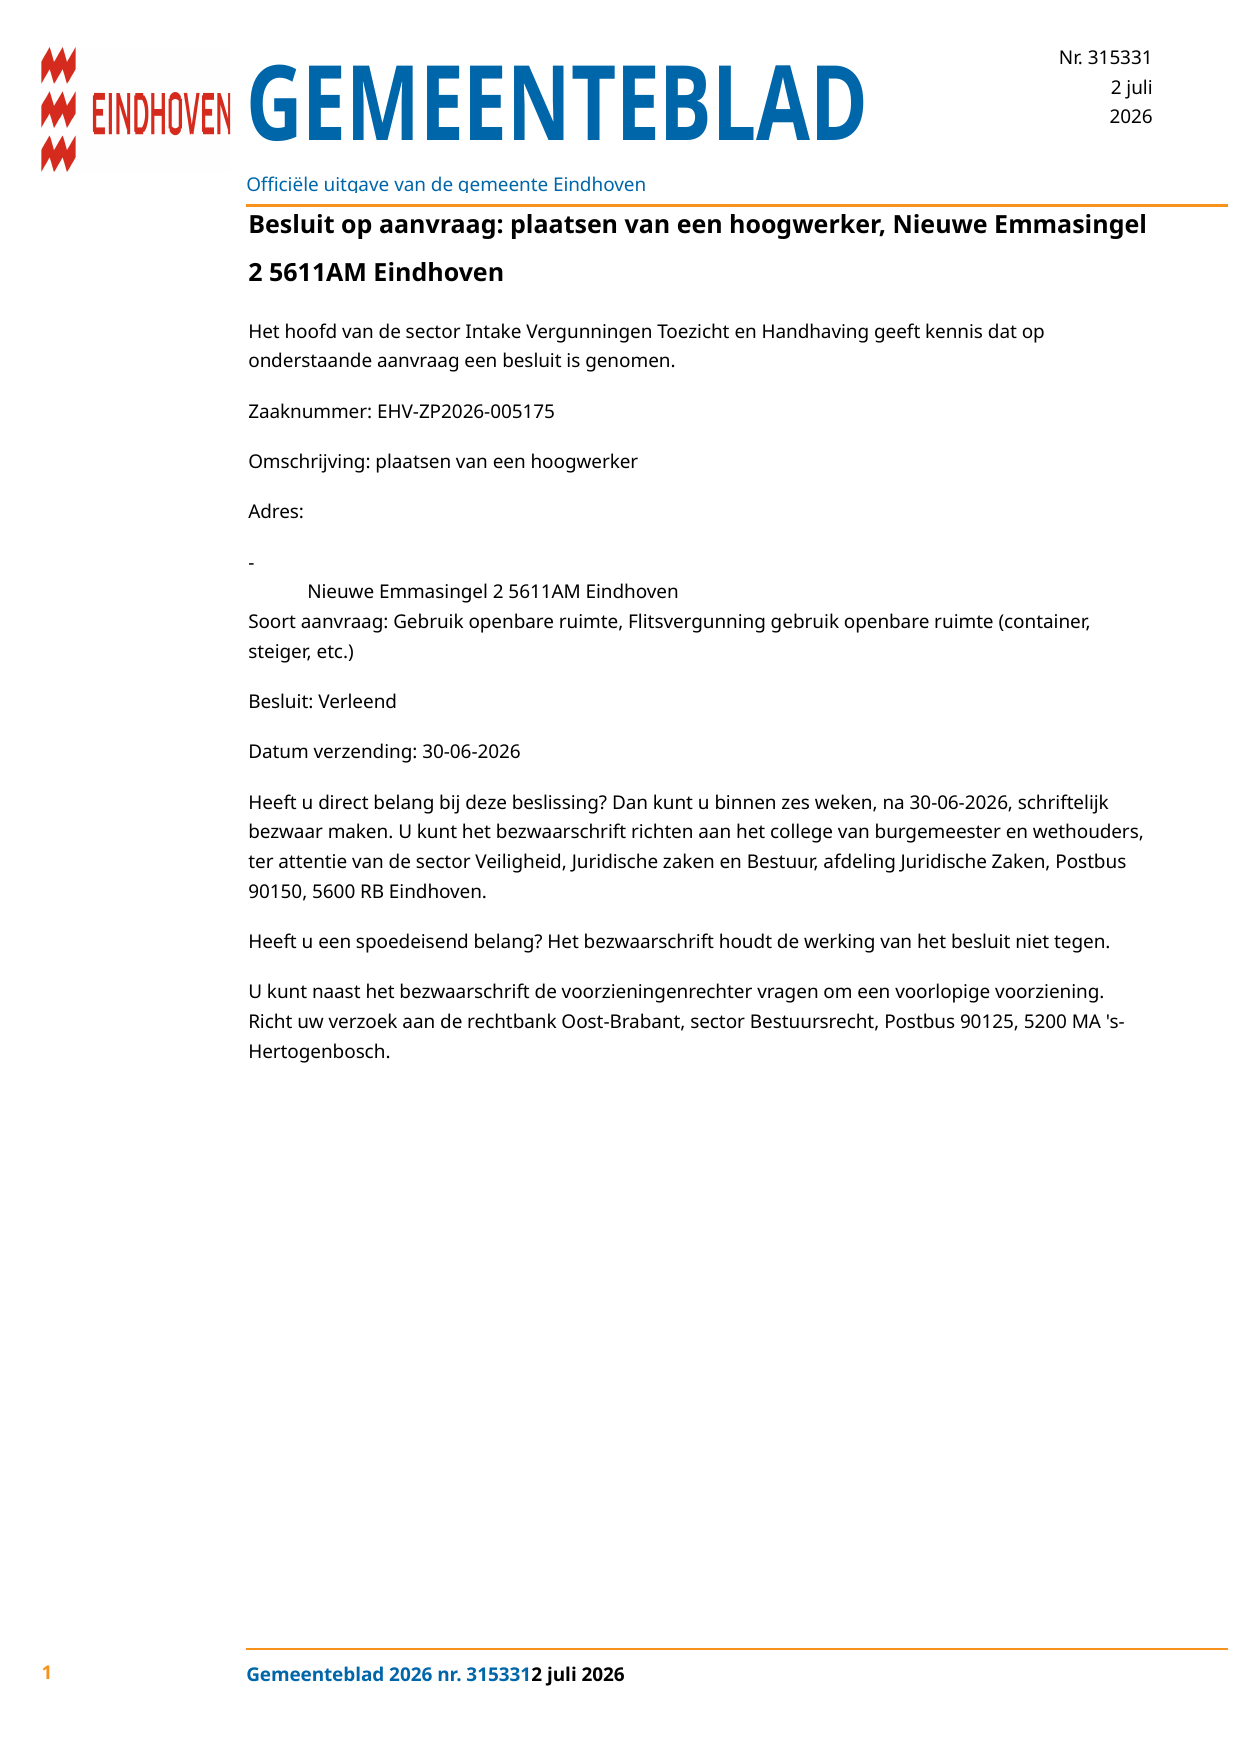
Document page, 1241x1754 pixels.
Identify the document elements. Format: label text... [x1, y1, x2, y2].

text Heeft u direct belang bij deze beslissing? Dan kunt u binnen zes weken, na 30-06-2026, schriftelijk bezwaar maken. U kunt het bezwaarschrift richten aan het college van burgemeester en wethouders, ter attentie van de sector Veiligheid, Juridische zaken en Bestuur, afdeling Juridische Zaken, Postbus 90150, 5600 RB Eindhoven. [248, 789, 1152, 904]
text Adres: [248, 499, 1152, 524]
picture [41, 47, 231, 172]
text Zaaknummer: EHV-ZP2026-005175 [248, 398, 1152, 424]
text Besluit op aanvraag: plaatsen van een hoogwerker, Nieuwe Emmasingel 2 5611AM Eindhoven [248, 207, 1152, 288]
text Omschrijving: plaatsen van een hoogwerker [248, 448, 1152, 474]
text U kunt naast het bezwaarschrift de voorzieningenrechter vragen om een voorlopige voorziening. Richt uw verzoek aan de rechtbank Oost-Brabant, sector Bestuursrecht, Postbus 90125, 5200 MA 's-Hertogenbosch. [248, 979, 1152, 1064]
text Heeft u een spoedeisend belang? Het bezwaarschrift houdt de werking van het besluit niet tegen. [248, 928, 1152, 954]
list Nieuwe Emmasingel 2 5611AM Eindhoven [248, 579, 1152, 604]
text Soort aanvraag: Gebruik openbare ruimte, Flitsvergunning gebruik openbare ruimte (container, steiger, etc.) [248, 608, 1152, 664]
text Datum verzending: 30-06-2026 [248, 739, 1152, 764]
text Besluit: Verleend [248, 688, 1152, 714]
text Het hoofd van de sector Intake Vergunningen Toezicht en Handhaving geeft kennis dat op onderstaande aanvraag een besluit is genomen. [248, 318, 1152, 373]
